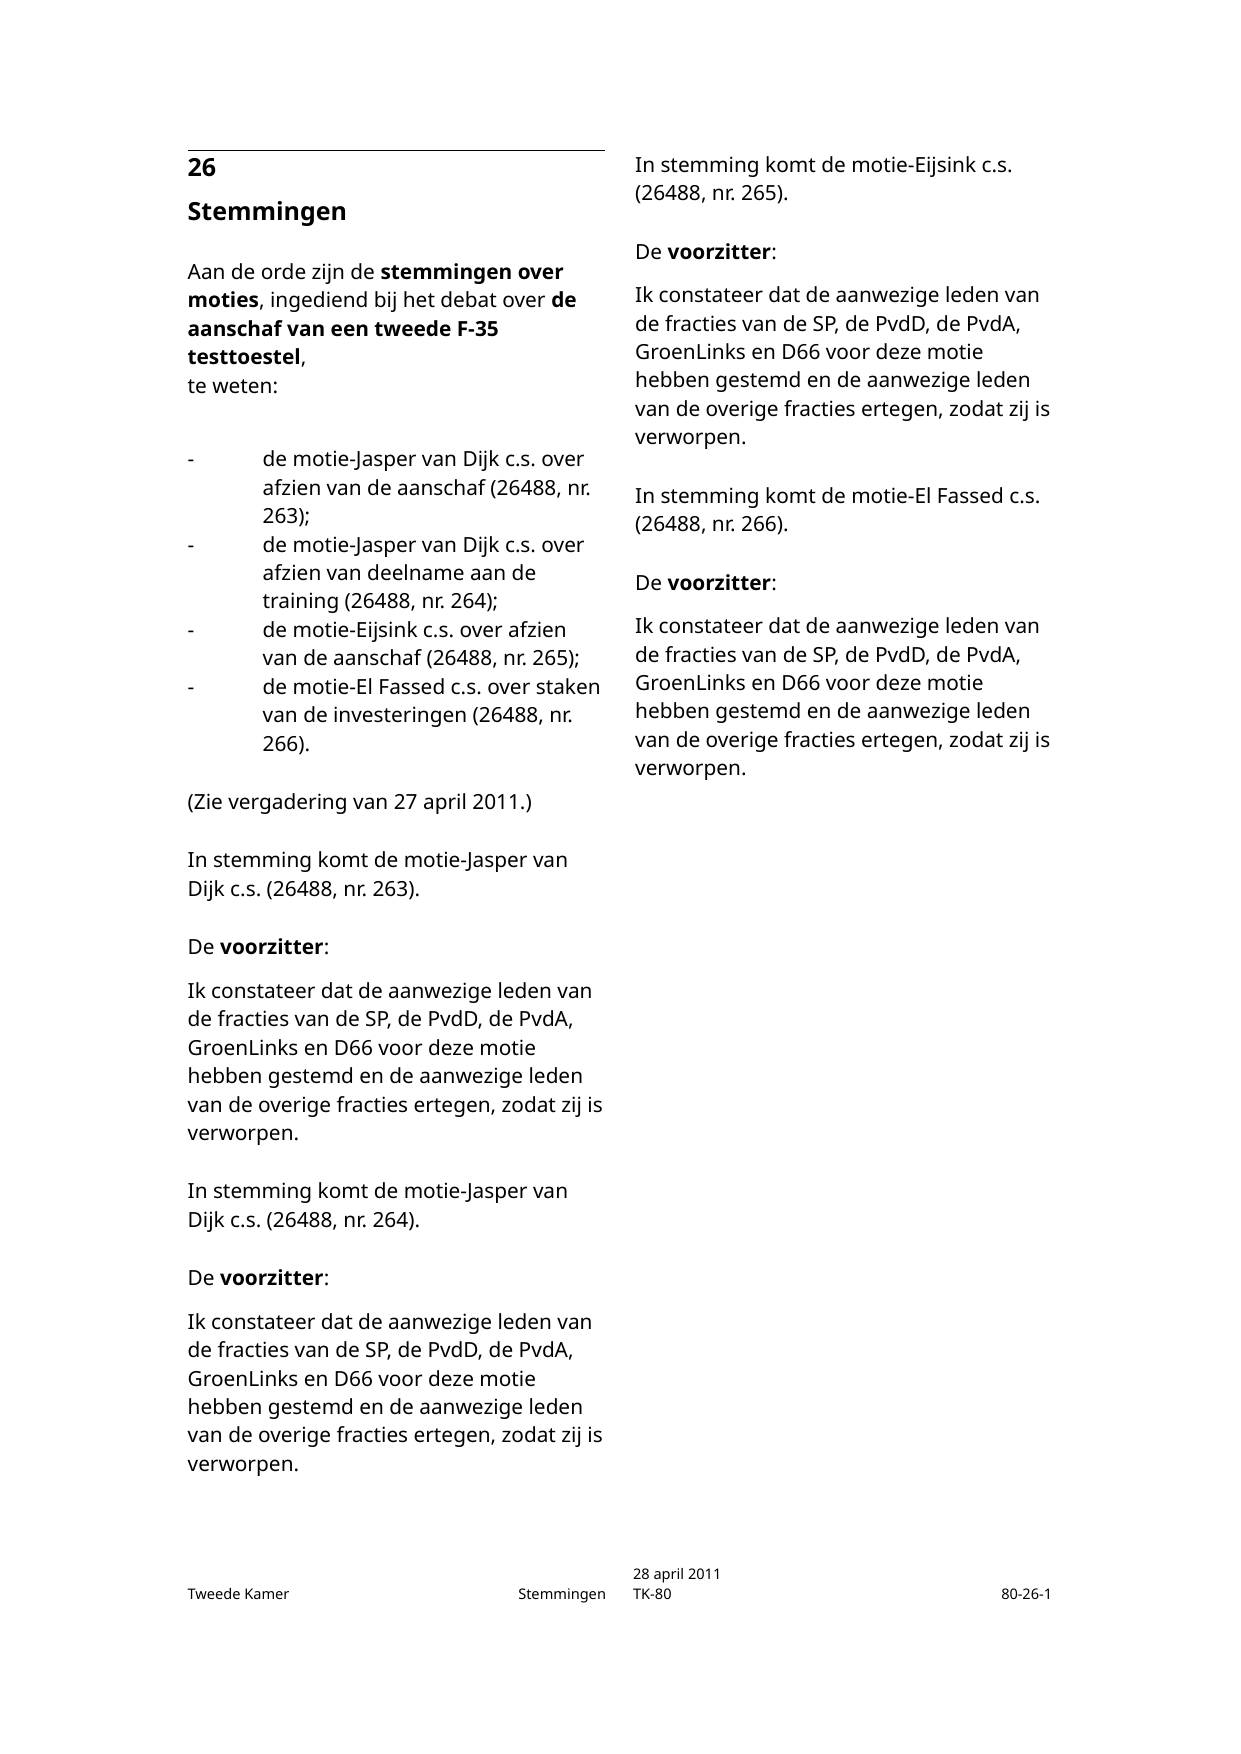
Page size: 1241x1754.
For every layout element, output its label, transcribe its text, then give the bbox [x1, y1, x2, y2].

list de motie-El Fassed c.s. over staken van de investeringen (26488, nr. 266). [187, 672, 605, 757]
text De voorzitter: [187, 932, 605, 961]
text De voorzitter: [187, 1263, 605, 1292]
text Stemmingen [187, 193, 605, 227]
text te weten: [187, 371, 605, 399]
text In stemming komt de motie-Jasper van Dijk c.s. (26488, nr. 263). [187, 846, 605, 902]
text In stemming komt de motie-Eijsink c.s. (26488, nr. 265). [635, 150, 1053, 207]
text In stemming komt de motie-Jasper van Dijk c.s. (26488, nr. 264). [187, 1177, 605, 1233]
text De voorzitter: [635, 237, 1053, 265]
text 26 [187, 151, 605, 184]
list de motie-Jasper van Dijk c.s. over afzien van deelname aan de training (26488, nr. 264); [187, 530, 605, 615]
text Ik constateer dat de aanwezige leden van de fracties van de SP, de PvdD, de PvdA, GroenLinks en D66 voor deze motie hebben gestemd en de aanwezige leden van de overige fracties ertegen, zodat zij is verworpen. [187, 1307, 605, 1477]
text Aan de orde zijn de stemmingen over moties, ingediend bij het debat over de aanschaf van een tweede F-35 testtoestel, [187, 257, 605, 371]
list de motie-Eijsink c.s. over afzien van de aanschaf (26488, nr. 265); [187, 615, 605, 672]
text Ik constateer dat de aanwezige leden van de fracties van de SP, de PvdD, de PvdA, GroenLinks en D66 voor deze motie hebben gestemd en de aanwezige leden van de overige fracties ertegen, zodat zij is verworpen. [635, 280, 1053, 451]
text De voorzitter: [635, 568, 1053, 596]
list de motie-Jasper van Dijk c.s. over afzien van de aanschaf (26488, nr. 263); [187, 444, 605, 530]
text Ik constateer dat de aanwezige leden van de fracties van de SP, de PvdD, de PvdA, GroenLinks en D66 voor deze motie hebben gestemd en de aanwezige leden van de overige fracties ertegen, zodat zij is verworpen. [635, 611, 1053, 782]
text In stemming komt de motie-El Fassed c.s. (26488, nr. 266). [635, 481, 1053, 538]
text Ik constateer dat de aanwezige leden van de fracties van de SP, de PvdD, de PvdA, GroenLinks en D66 voor deze motie hebben gestemd en de aanwezige leden van de overige fracties ertegen, zodat zij is verworpen. [187, 976, 605, 1147]
text (Zie vergadering van 27 april 2011.) [187, 787, 605, 816]
